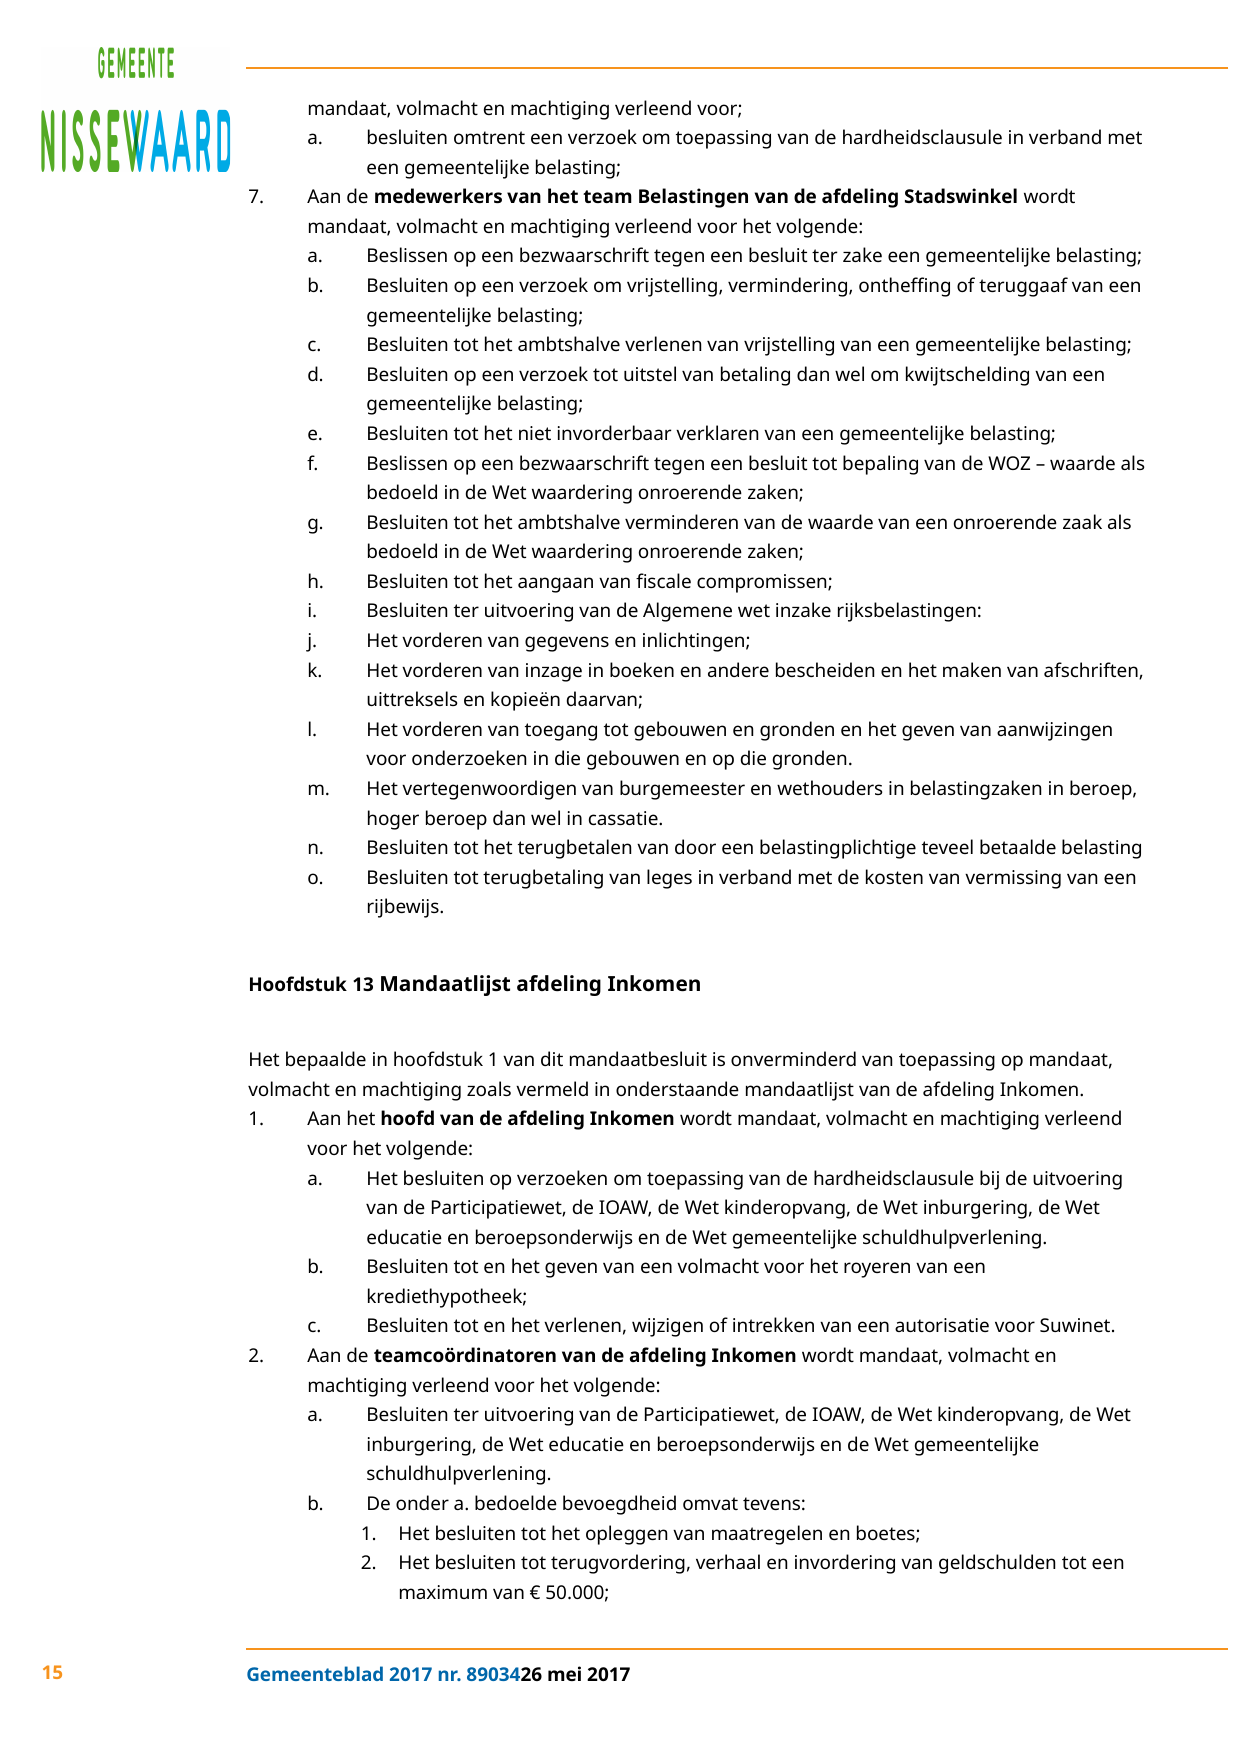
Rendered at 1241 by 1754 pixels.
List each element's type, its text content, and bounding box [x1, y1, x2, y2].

list Het vorderen van gegevens en inlichtingen; [307, 627, 1152, 653]
list Besluiten tot het terugbetalen van door een belastingplichtige teveel betaalde belasting [307, 834, 1152, 860]
list Het vorderen van inzage in boeken en andere bescheiden en het maken van afschriften, uittreksels en kopieën daarvan; [307, 657, 1152, 712]
list Aan de medewerkers van het team Belastingen van de afdeling Stadswinkel wordt mandaat, volmacht en machtiging verleend voor het volgende: [248, 183, 1152, 239]
list Besluiten ter uitvoering van de Algemene wet inzake rijksbelastingen: [307, 598, 1152, 623]
list Besluiten tot het aangaan van fiscale compromissen; [307, 568, 1152, 594]
picture [201, 122, 206, 138]
list Besluiten op een verzoek om vrijstelling, vermindering, ontheffing of teruggaaf van een gemeentelijke belasting; [307, 272, 1152, 328]
list Het vorderen van toegang tot gebouwen en gronden en het geven van aanwijzingen voor onderzoeken in die gebouwen en op die gronden. [307, 716, 1152, 771]
picture [200, 151, 206, 172]
list Het besluiten tot terugvordering, verhaal en invordering van geldschulden tot een maximum van € 50.000; [361, 1549, 1152, 1605]
list Besluiten tot en het verlenen, wijzigen of intrekken van een autorisatie voor Suwinet. [307, 1313, 1152, 1338]
list Besluiten tot het ambtshalve verminderen van de waarde van een onroerende zaak als bedoeld in de Wet waardering onroerende zaken; [307, 509, 1152, 564]
list Besluiten tot het niet invorderbaar verklaren van een gemeentelijke belasting; [307, 420, 1152, 446]
list besluiten omtrent een verzoek om toepassing van de hardheidsclausule in verband met een gemeentelijke belasting; [307, 124, 1152, 180]
picture [222, 122, 227, 160]
list Besluiten op een verzoek tot uitstel van betaling dan wel om kwijtschelding van een gemeentelijke belasting; [307, 361, 1152, 416]
text Het bepaalde in hoofdstuk 1 van dit mandaatbesluit is onverminderd van toepassing op mandaat, volmacht en machtiging zoals vermeld in onderstaande mandaatlijst van de afdeling Inkomen. [248, 1046, 1152, 1102]
picture [41, 47, 231, 172]
picture [154, 157, 165, 172]
list Besluiten tot het ambtshalve verlenen van vrijstelling van een gemeentelijke belasting; [307, 331, 1152, 357]
list Aan de teamcoördinatoren van de afdeling Inkomen wordt mandaat, volmacht en machtiging verleend voor het volgende: [248, 1342, 1152, 1398]
picture [176, 157, 187, 172]
list Het besluiten op verzoeken om toepassing van de hardheidsclausule bij de uitvoering van de Participatiewet, de IOAW, de Wet kinderopvang, de Wet inburgering, de Wet educatie en beroepsonderwijs en de Wet gemeentelijke schuldhulpverlening. [307, 1165, 1152, 1250]
list Beslissen op een bezwaarschrift tegen een besluit ter zake een gemeentelijke belasting; [307, 243, 1152, 268]
list Beslissen op een bezwaarschrift tegen een besluit tot bepaling van de WOZ – waarde als bedoeld in de Wet waardering onroerende zaken; [307, 450, 1152, 505]
list De onder a. bedoelde bevoegdheid omvat tevens: [307, 1490, 1152, 1516]
list Het besluiten tot het opleggen van maatregelen en boetes; [361, 1520, 1152, 1546]
list Besluiten tot terugbetaling van leges in verband met de kosten van vermissing van een rijbewijs. [307, 864, 1152, 919]
list Besluiten ter uitvoering van de Participatiewet, de IOAW, de Wet kinderopvang, de Wet inburgering, de Wet educatie en beroepsonderwijs en de Wet gemeentelijke schuldhulpverlening. [307, 1401, 1152, 1486]
list Besluiten tot en het geven van een volmacht voor het royeren van een krediethypotheek; [307, 1253, 1152, 1309]
list Het vertegenwoordigen van burgemeester en wethouders in belastingzaken in beroep, hoger beroep dan wel in cassatie. [307, 775, 1152, 831]
list Aan het hoofd van de afdeling Inkomen wordt mandaat, volmacht en machtiging verleend voor het volgende: [248, 1106, 1152, 1161]
list mandaat, volmacht en machtiging verleend voor; [248, 95, 1152, 121]
text Hoofdstuk 13 Mandaatlijst afdeling Inkomen [248, 969, 1152, 997]
